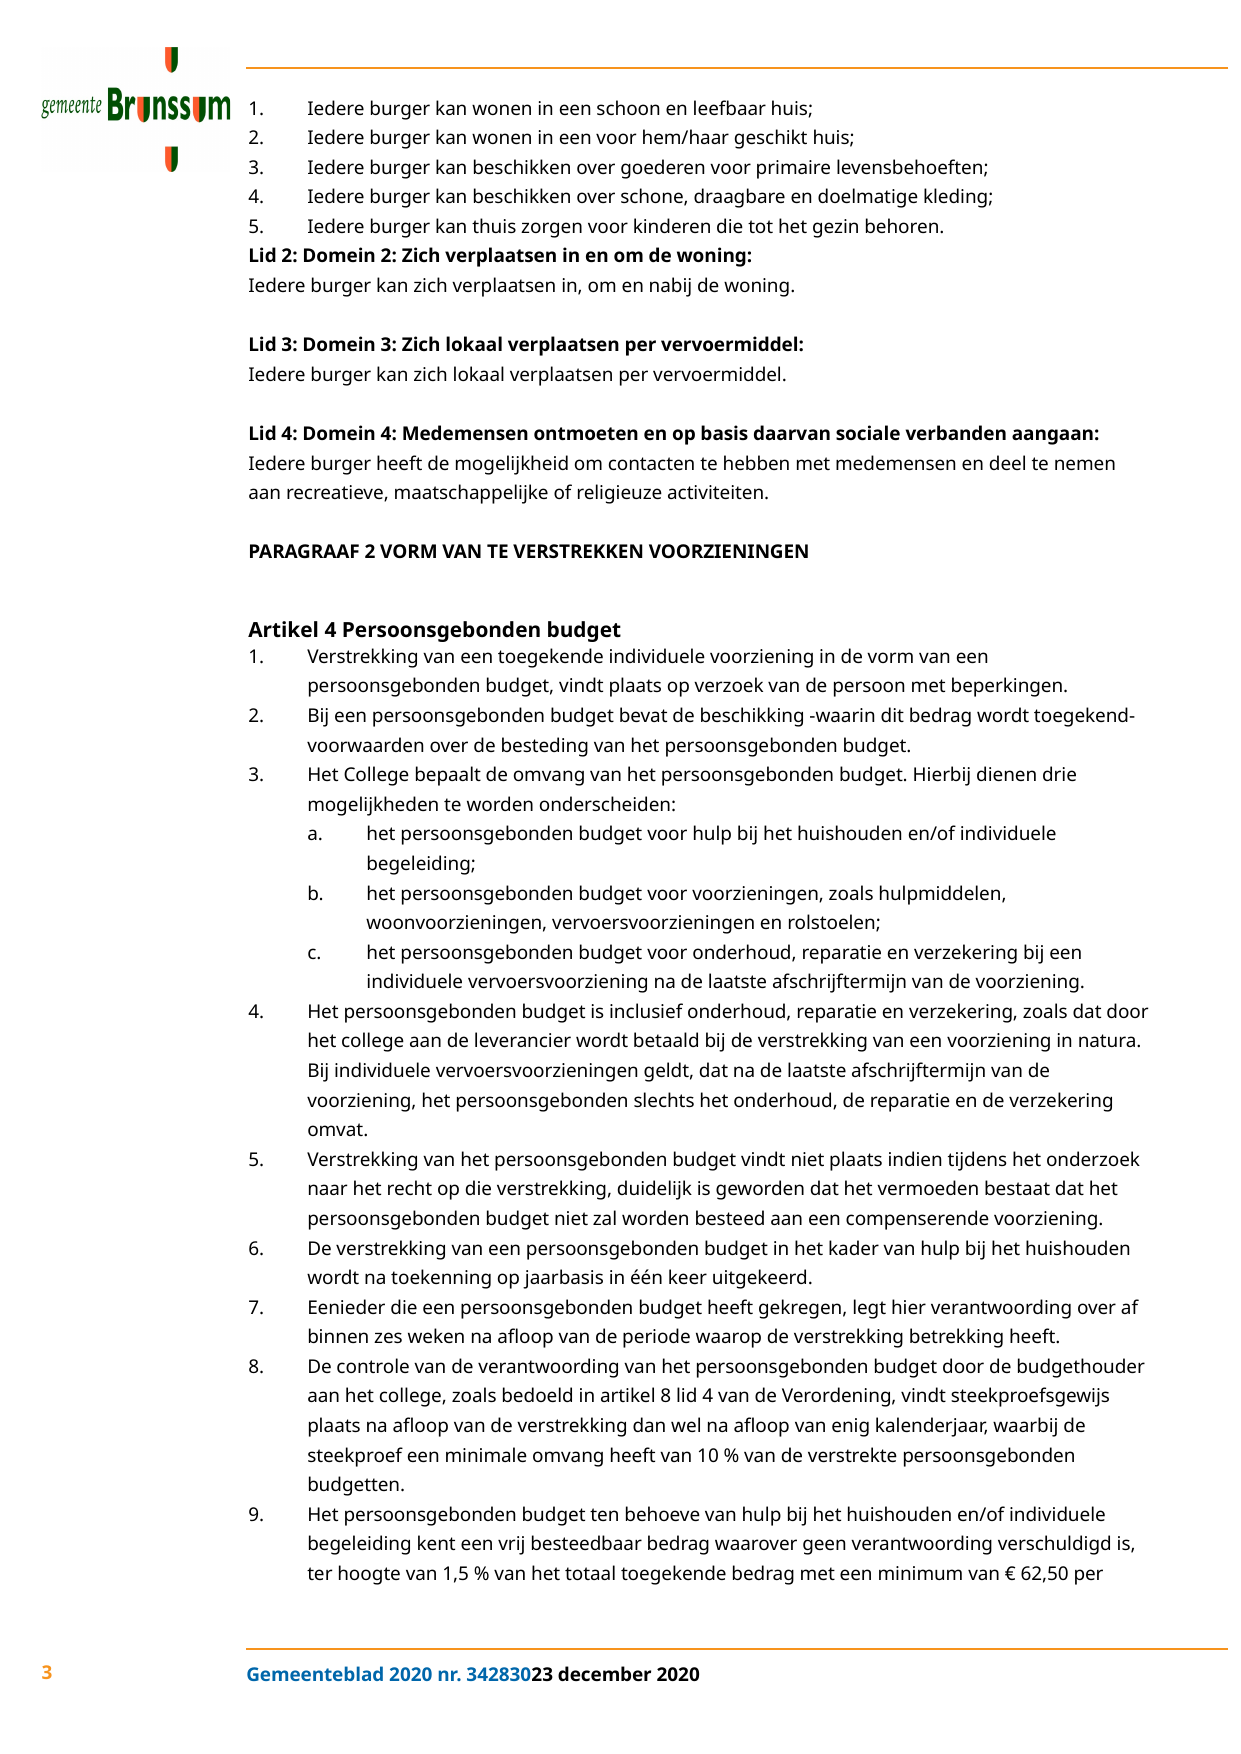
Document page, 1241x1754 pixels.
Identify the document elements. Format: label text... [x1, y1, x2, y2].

text PARAGRAAF 2 VORM VAN TE VERSTREKKEN VOORZIENINGEN [248, 538, 1152, 564]
list het persoonsgebonden budget voor onderhoud, reparatie en verzekering bij een individuele vervoersvoorziening na de laatste afschrijftermijn van de voorziening. [307, 939, 1152, 994]
list Bij een persoonsgebonden budget bevat de beschikking -waarin dit bedrag wordt toegekend- voorwaarden over de besteding van het persoonsgebonden budget. [248, 702, 1152, 758]
list Iedere burger kan beschikken over schone, draagbare en doelmatige kleding; [248, 183, 1152, 209]
list De controle van de verantwoording van het persoonsgebonden budget door de budgethouder aan het college, zoals bedoeld in artikel 8 lid 4 van de Verordening, vindt steekproefsgewijs plaats na afloop van de verstrekking dan wel na afloop van enig kalenderjaar, waarbij de steekproef een minimale omvang heeft van 10 % van de verstrekte persoonsgebonden budgetten. [248, 1353, 1152, 1497]
list Iedere burger kan wonen in een schoon en leefbaar huis; [248, 95, 1152, 121]
list De verstrekking van een persoonsgebonden budget in het kader van hulp bij het huishouden wordt na toekenning op jaarbasis in één keer uitgekeerd. [248, 1235, 1152, 1290]
list Het persoonsgebonden budget is inclusief onderhoud, reparatie en verzekering, zoals dat door het college aan de leverancier wordt betaald bij de verstrekking van een voorziening in natura. Bij individuele vervoersvoorzieningen geldt, dat na de laatste afschrijftermijn van de voorziening, het persoonsgebonden slechts het onderhoud, de reparatie en de verzekering omvat. [248, 998, 1152, 1142]
list Eenieder die een persoonsgebonden budget heeft gekregen, legt hier verantwoording over af binnen zes weken na afloop van de periode waarop de verstrekking betrekking heeft. [248, 1294, 1152, 1349]
list Het College bepaalt de omvang van het persoonsgebonden budget. Hierbij dienen drie mogelijkheden te worden onderscheiden: [248, 761, 1152, 817]
list Verstrekking van een toegekende individuele voorziening in de vorm van een persoonsgebonden budget, vindt plaats op verzoek van de persoon met beperkingen. [248, 643, 1152, 698]
list Iedere burger kan beschikken over goederen voor primaire levensbehoeften; [248, 154, 1152, 180]
picture [41, 47, 231, 172]
text Lid 2: Domein 2: Zich verplaatsen in en om de woning: [248, 243, 1152, 268]
text Artikel 4 Persoonsgebonden budget [248, 615, 1152, 643]
list Het persoonsgebonden budget ten behoeve van hulp bij het huishouden en/of individuele begeleiding kent een vrij besteedbaar bedrag waarover geen verantwoording verschuldigd is, ter hoogte van 1,5 % van het totaal toegekende bedrag met een minimum van € 62,50 per [248, 1501, 1152, 1586]
list het persoonsgebonden budget voor voorzieningen, zoals hulpmiddelen, woonvoorzieningen, vervoersvoorzieningen en rolstoelen; [307, 880, 1152, 935]
text Iedere burger kan zich verplaatsen in, om en nabij de woning. [248, 272, 1152, 298]
list Verstrekking van het persoonsgebonden budget vindt niet plaats indien tijdens het onderzoek naar het recht op die verstrekking, duidelijk is geworden dat het vermoeden bestaat dat het persoonsgebonden budget niet zal worden besteed aan een compenserende voorziening. [248, 1146, 1152, 1231]
list het persoonsgebonden budget voor hulp bij het huishouden en/of individuele begeleiding; [307, 821, 1152, 876]
text Lid 4: Domein 4: Medemensen ontmoeten en op basis daarvan sociale verbanden aangaan: [248, 420, 1152, 446]
list Iedere burger kan wonen in een voor hem/haar geschikt huis; [248, 124, 1152, 150]
list Iedere burger kan thuis zorgen voor kinderen die tot het gezin behoren. [248, 213, 1152, 239]
text Lid 3: Domein 3: Zich lokaal verplaatsen per vervoermiddel: [248, 331, 1152, 357]
text Iedere burger kan zich lokaal verplaatsen per vervoermiddel. [248, 361, 1152, 387]
text Iedere burger heeft de mogelijkheid om contacten te hebben met medemensen en deel te nemen aan recreatieve, maatschappelijke of religieuze activiteiten. [248, 450, 1152, 505]
